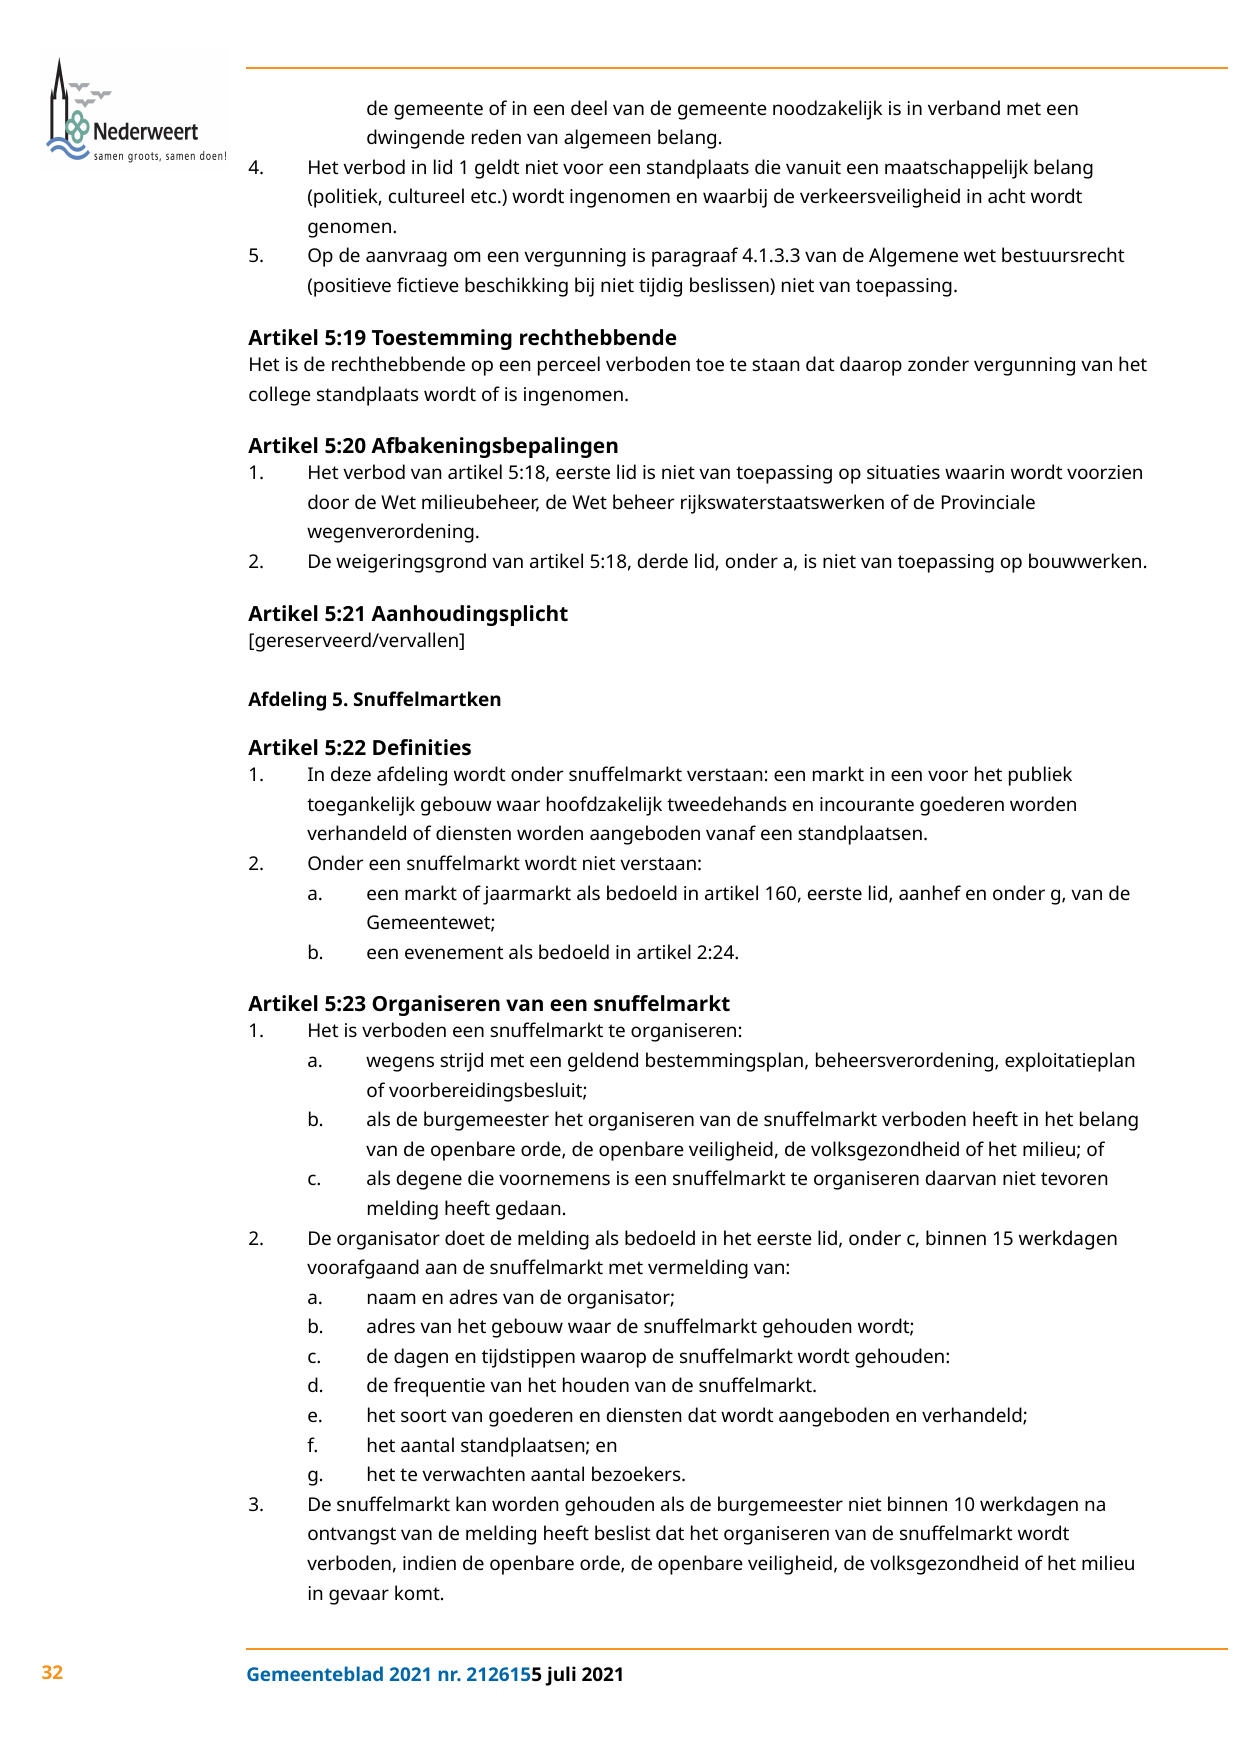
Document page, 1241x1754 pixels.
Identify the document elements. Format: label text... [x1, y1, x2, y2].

text Afdeling 5. Snuffelmartken [248, 686, 1152, 712]
list een evenement als bedoeld in artikel 2:24. [307, 939, 1152, 964]
list de frequentie van het houden van de snuffelmarkt. [307, 1373, 1152, 1398]
text Artikel 5:20 Afbakeningsbepalingen [248, 431, 1152, 459]
list Onder een snuffelmarkt wordt niet verstaan: [248, 850, 1152, 876]
list Het verbod in lid 1 geldt niet voor een standplaats die vanuit een maatschappelijk belang (politiek, cultureel etc.) wordt ingenomen en waarbij de verkeersveiligheid in acht wordt genomen. [248, 154, 1152, 239]
text Artikel 5:22 Definities [248, 733, 1152, 761]
list De snuffelmarkt kan worden gehouden als de burgemeester niet binnen 10 werkdagen na ontvangst van de melding heeft beslist dat het organiseren van de snuffelmarkt wordt verboden, indien de openbare orde, de openbare veiligheid, de volksgezondheid of het milieu in gevaar komt. [248, 1491, 1152, 1606]
picture [41, 47, 231, 172]
text Het is de rechthebbende op een perceel verboden toe te staan dat daarop zonder vergunning van het college standplaats wordt of is ingenomen. [248, 351, 1152, 406]
list Het is verboden een snuffelmarkt te organiseren: [248, 1018, 1152, 1043]
list Op de aanvraag om een vergunning is paragraaf 4.1.3.3 van de Algemene wet bestuursrecht (positieve fictieve beschikking bij niet tijdig beslissen) niet van toepassing. [248, 243, 1152, 298]
list de gemeente of in een deel van de gemeente noodzakelijk is in verband met een dwingende reden van algemeen belang. [307, 95, 1152, 150]
list De organisator doet de melding als bedoeld in het eerste lid, onder c, binnen 15 werkdagen voorafgaand aan de snuffelmarkt met vermelding van: [248, 1225, 1152, 1280]
list het te verwachten aantal bezoekers. [307, 1461, 1152, 1487]
text Artikel 5:23 Organiseren van een snuffelmarkt [248, 989, 1152, 1018]
list naam en adres van de organisator; [307, 1284, 1152, 1310]
list adres van het gebouw waar de snuffelmarkt gehouden wordt; [307, 1313, 1152, 1339]
list de dagen en tijdstippen waarop de snuffelmarkt wordt gehouden: [307, 1343, 1152, 1369]
list het soort van goederen en diensten dat wordt aangeboden en verhandeld; [307, 1402, 1152, 1428]
list als de burgemeester het organiseren van de snuffelmarkt verboden heeft in het belang van de openbare orde, de openbare veiligheid, de volksgezondheid of het milieu; of [307, 1106, 1152, 1162]
text [gereserveerd/vervallen] [248, 627, 1152, 653]
list het aantal standplaatsen; en [307, 1432, 1152, 1458]
text Artikel 5:19 Toestemming rechthebbende [248, 323, 1152, 351]
list De weigeringsgrond van artikel 5:18, derde lid, onder a, is niet van toepassing op bouwwerken. [248, 548, 1152, 574]
list Het verbod van artikel 5:18, eerste lid is niet van toepassing op situaties waarin wordt voorzien door de Wet milieubeheer, de Wet beheer rijkswaterstaatswerken of de Provinciale wegenverordening. [248, 459, 1152, 544]
list wegens strijd met een geldend bestemmingsplan, beheersverordening, exploitatieplan of voorbereidingsbesluit; [307, 1047, 1152, 1103]
list In deze afdeling wordt onder snuffelmarkt verstaan: een markt in een voor het publiek toegankelijk gebouw waar hoofdzakelijk tweedehands en incourante goederen worden verhandeld of diensten worden aangeboden vanaf een standplaatsen. [248, 761, 1152, 846]
text Artikel 5:21 Aanhoudingsplicht [248, 599, 1152, 627]
list een markt of jaarmarkt als bedoeld in artikel 160, eerste lid, aanhef en onder g, van de Gemeentewet; [307, 880, 1152, 935]
list als degene die voornemens is een snuffelmarkt te organiseren daarvan niet tevoren melding heeft gedaan. [307, 1166, 1152, 1221]
